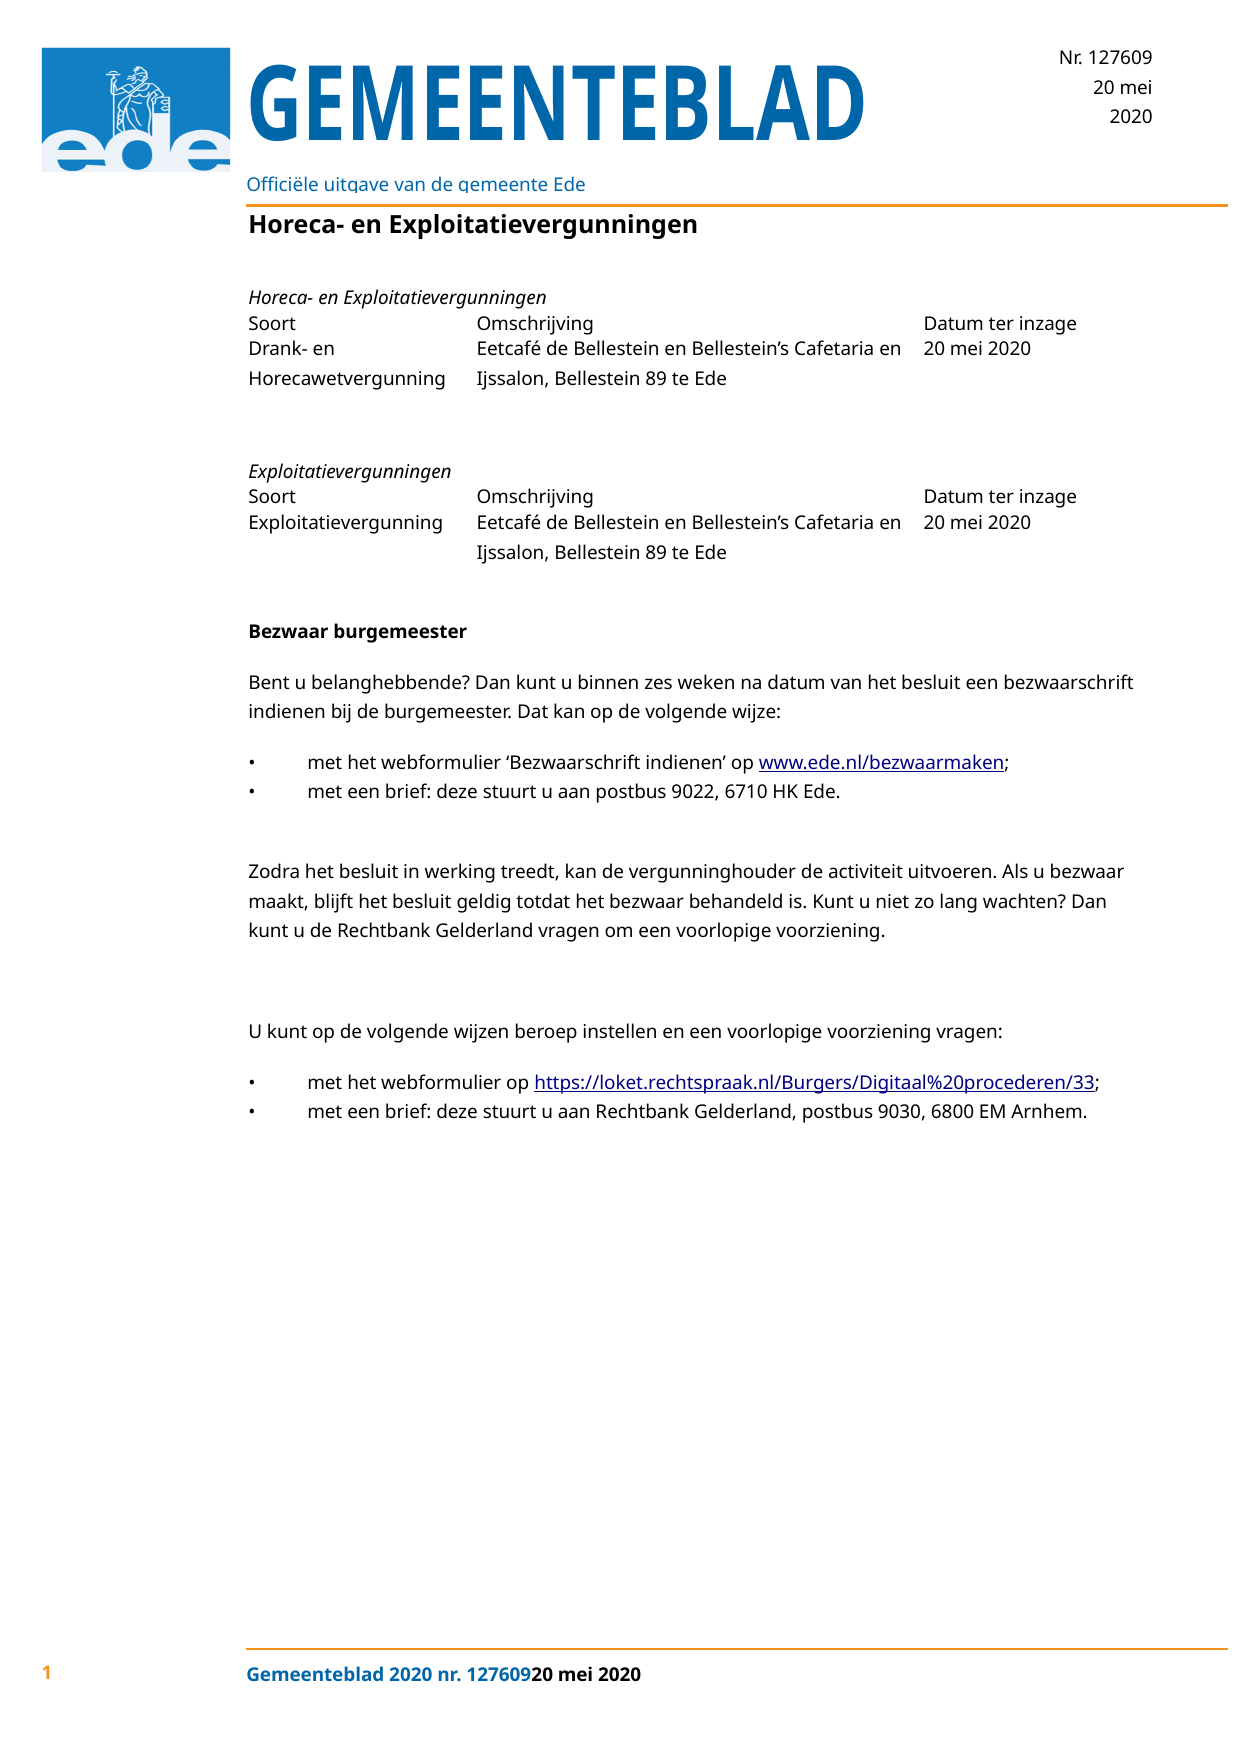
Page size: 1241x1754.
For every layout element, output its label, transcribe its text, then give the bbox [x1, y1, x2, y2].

list met een brief: deze stuurt u aan postbus 9022, 6710 HK Ede. [248, 778, 1152, 804]
text Zodra het besluit in werking treedt, kan de vergunninghouder de activiteit uitvoeren. Als u bezwaar maakt, blijft het besluit geldig totdat het bezwaar behandeld is. Kunt u niet zo lang wachten? Dan kunt u de Rechtbank Gelderland vragen om een voorlopige voorziening. [248, 858, 1152, 943]
picture [41, 47, 231, 172]
text U kunt op de volgende wijzen beroep instellen en een voorlopige voorziening vragen: [248, 1018, 1152, 1044]
table_header Soort [248, 310, 476, 335]
list met het webformulier ‘Bezwaarschrift indienen’ op www.ede.nl/bezwaarmaken; [248, 749, 1152, 774]
table_cell Drank- en Horecawetvergunning [248, 335, 476, 391]
table_header Soort [248, 484, 476, 509]
text Exploitatievergunningen [248, 458, 1152, 484]
table_cell Eetcafé de Bellestein en Bellestein’s Cafetaria en Ijssalon, Bellestein 89 te Ede [476, 510, 923, 565]
table_header Datum ter inzage [923, 484, 1152, 509]
table_cell Exploitatievergunning [248, 510, 476, 565]
table_cell 20 mei 2020 [923, 335, 1152, 391]
text Bezwaar burgemeester [248, 618, 1152, 644]
text Horeca- en Exploitatievergunningen [248, 207, 1152, 241]
list met het webformulier op https://loket.rechtspraak.nl/Burgers/Digitaal%20procederen/33; [248, 1069, 1152, 1094]
table_cell Eetcafé de Bellestein en Bellestein’s Cafetaria en Ijssalon, Bellestein 89 te Ede [476, 335, 923, 391]
table_header Omschrijving [476, 484, 923, 509]
table_header Datum ter inzage [923, 310, 1152, 335]
table_cell 20 mei 2020 [923, 510, 1152, 565]
table_header Omschrijving [476, 310, 923, 335]
list met een brief: deze stuurt u aan Rechtbank Gelderland, postbus 9030, 6800 EM Arnhem. [248, 1098, 1152, 1124]
text Bent u belanghebbende? Dan kunt u binnen zes weken na datum van het besluit een bezwaarschrift indienen bij de burgemeester. Dat kan op de volgende wijze: [248, 669, 1152, 724]
text Horeca- en Exploitatievergunningen [248, 284, 1152, 309]
